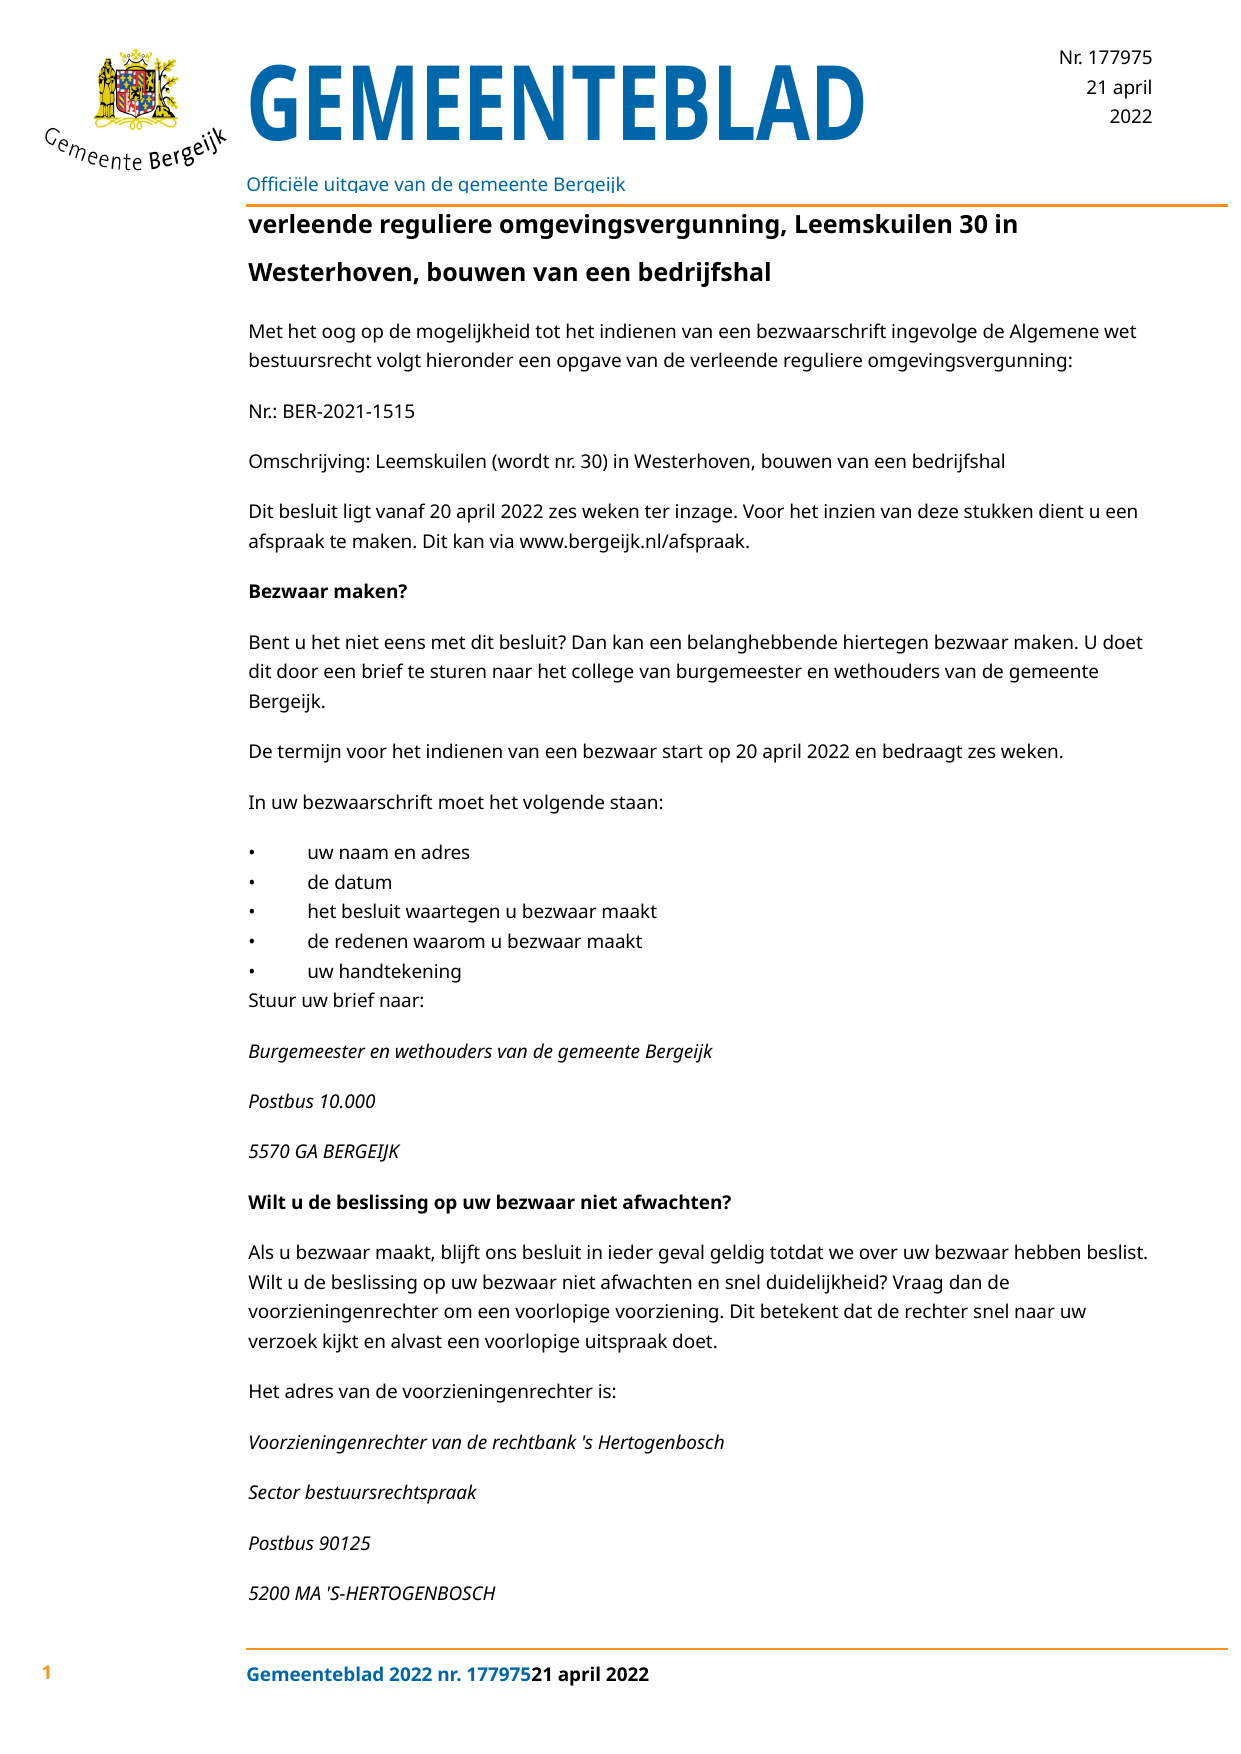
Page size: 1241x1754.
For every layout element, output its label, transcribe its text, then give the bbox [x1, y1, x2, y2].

text Bent u het niet eens met dit besluit? Dan kan een belanghebbende hiertegen bezwaar maken. U doet dit door een brief te sturen naar het college van burgemeester en wethouders van de gemeente Bergeijk. [248, 629, 1152, 714]
text Postbus 10.000 [248, 1088, 1152, 1114]
list het besluit waartegen u bezwaar maakt [248, 899, 1152, 924]
text Sector bestuursrechtspraak [248, 1479, 1152, 1505]
text Het adres van de voorzieningenrechter is: [248, 1379, 1152, 1404]
text Wilt u de beslissing op uw bezwaar niet afwachten? [248, 1189, 1152, 1215]
list uw handtekening [248, 958, 1152, 984]
text 5570 GA BERGEIJK [248, 1139, 1152, 1164]
picture [41, 47, 231, 172]
text In uw bezwaarschrift moet het volgende staan: [248, 789, 1152, 815]
text Stuur uw brief naar: [248, 987, 1152, 1013]
list de redenen waarom u bezwaar maakt [248, 928, 1152, 954]
list uw naam en adres [248, 839, 1152, 865]
list de datum [248, 869, 1152, 895]
text Postbus 90125 [248, 1530, 1152, 1556]
text verleende reguliere omgevingsvergunning, Leemskuilen 30 in Westerhoven, bouwen van een bedrijfshal [248, 207, 1152, 288]
text Nr.: BER-2021-1515 [248, 398, 1152, 424]
text Omschrijving: Leemskuilen (wordt nr. 30) in Westerhoven, bouwen van een bedrijfshal [248, 448, 1152, 474]
text De termijn voor het indienen van een bezwaar start op 20 april 2022 en bedraagt zes weken. [248, 739, 1152, 764]
text Dit besluit ligt vanaf 20 april 2022 zes weken ter inzage. Voor het inzien van deze stukken dient u een afspraak te maken. Dit kan via www.bergeijk.nl/afspraak. [248, 499, 1152, 554]
text Als u bezwaar maakt, blijft ons besluit in ieder geval geldig totdat we over uw bezwaar hebben beslist. Wilt u de beslissing op uw bezwaar niet afwachten en snel duidelijkheid? Vraag dan de voorzieningenrechter om een voorlopige voorziening. Dit betekent dat de rechter snel naar uw verzoek kijkt en alvast een voorlopige uitspraak doet. [248, 1239, 1152, 1354]
text Voorzieningenrechter van de rechtbank 's Hertogenbosch [248, 1429, 1152, 1455]
text Met het oog op de mogelijkheid tot het indienen van een bezwaarschrift ingevolge de Algemene wet bestuursrecht volgt hieronder een opgave van de verleende reguliere omgevingsvergunning: [248, 318, 1152, 373]
text 5200 MA 'S-HERTOGENBOSCH [248, 1580, 1152, 1606]
text Bezwaar maken? [248, 579, 1152, 604]
text Burgemeester en wethouders van de gemeente Bergeijk [248, 1038, 1152, 1064]
